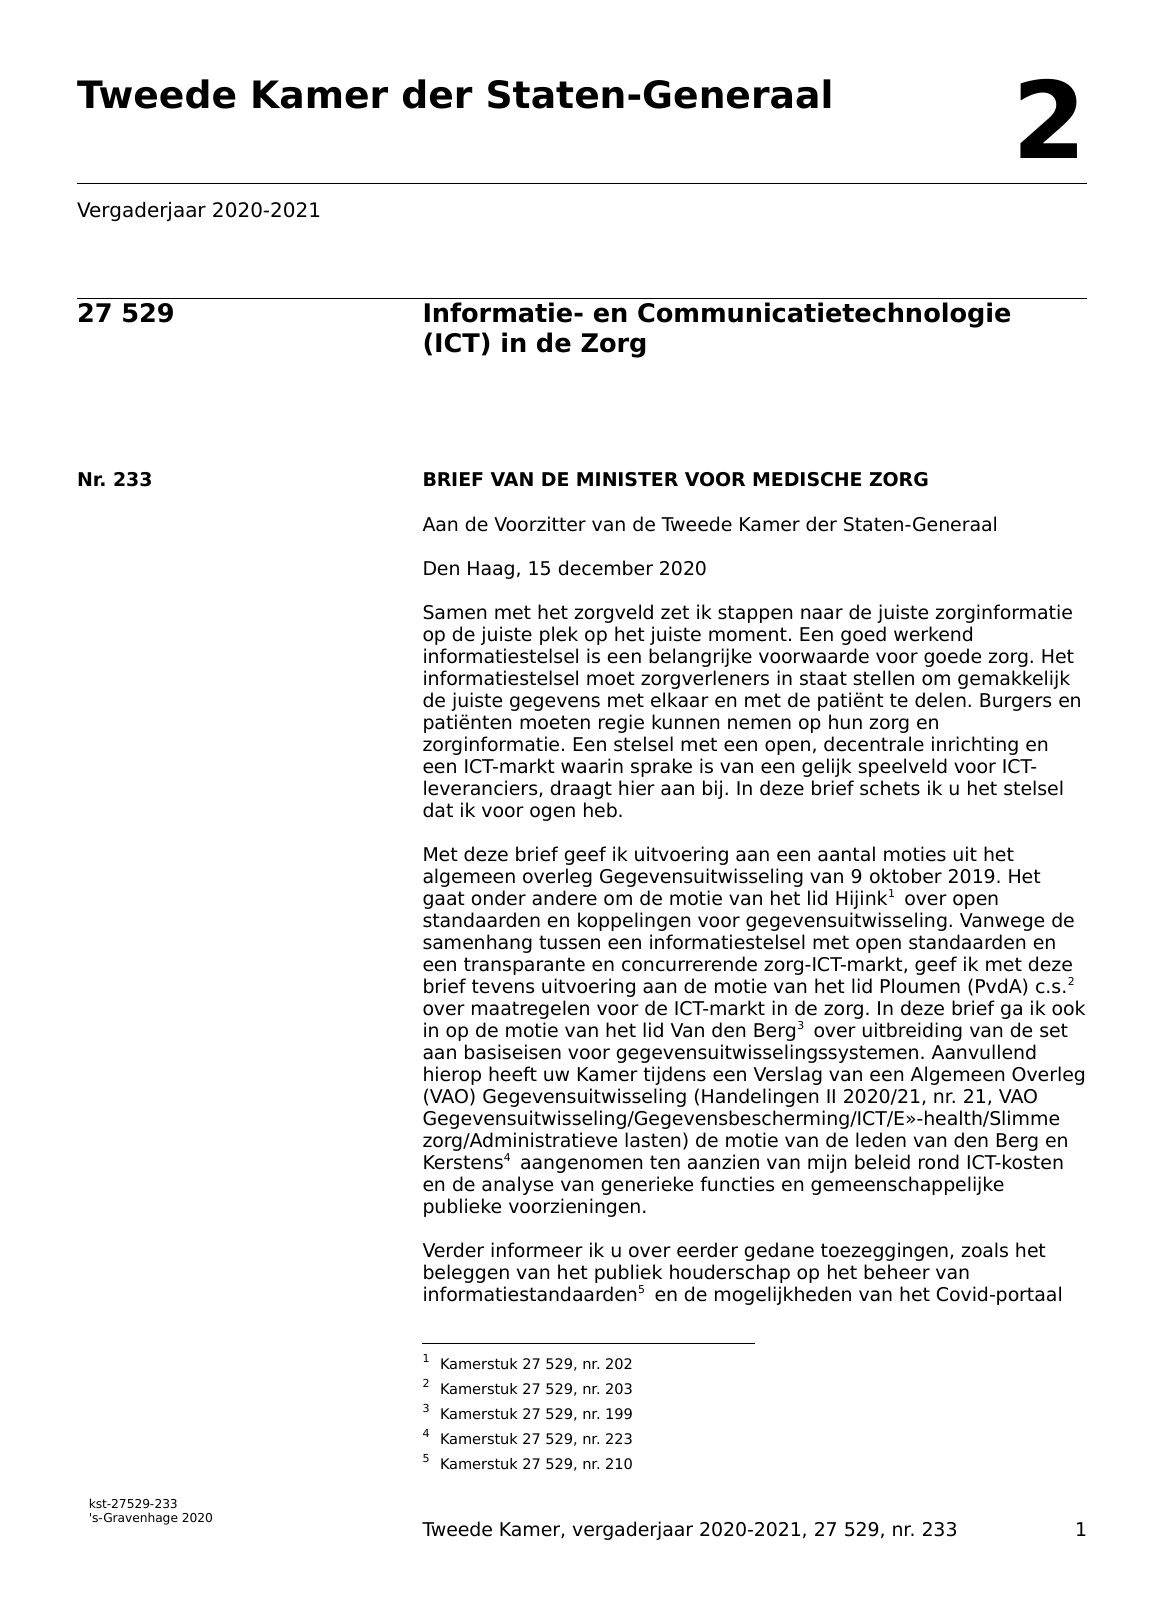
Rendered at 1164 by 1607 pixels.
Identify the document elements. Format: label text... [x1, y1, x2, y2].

text kst-27529-233 [88, 1497, 323, 1511]
text Kamerstuk 27 529, nr. 199 [422, 1402, 1087, 1424]
text Den Haag, 15 december 2020 [422, 558, 1087, 580]
text Verder informeer ik u over eerder gedane toezeggingen, zoals het beleggen van het publiek houderschap op het beheer van informatiestandaarden en de mogelijkheden van het Covid-portaal [422, 1240, 1087, 1306]
subtitle 27 529 Informatie- en Communicatietechnologie (ICT) in de Zorg [77, 299, 1087, 358]
text Met deze brief geef ik uitvoering aan een aantal moties uit het algemeen overleg Gegevensuitwisseling van 9 oktober 2019. Het gaat onder andere om de motie van het lid Hijink over open standaarden en koppelingen voor gegevensuitwisseling. Vanwege de samenhang tussen een informatiestelsel met open standaarden en een transparante en concurrerende zorg-ICT-markt, geef ik met deze brief tevens uitvoering aan de motie van het lid Ploumen (PvdA) c.s. over maatregelen voor de ICT-markt in de zorg. In deze brief ga ik ook in op de motie van het lid Van den Berg over uitbreiding van de set aan basiseisen voor gegevensuitwisselingssystemen. Aanvullend hierop heeft uw Kamer tijdens een Verslag van een Algemeen Overleg (VAO) Gegevensuitwisseling (Handelingen II 2020/21, nr. 21, VAO Gegevensuitwisseling/Gegevensbescherming/ICT/E»-health/Slimme zorg/Administratieve lasten) de motie van de leden van den Berg en Kerstens aangenomen ten aanzien van mijn beleid rond ICT-kosten en de analyse van generieke functies en gemeenschappelijke publieke voorzieningen. [422, 844, 1087, 1217]
subtitle Nr. 233 BRIEF VAN DE MINISTER VOOR MEDISCHE ZORG [77, 469, 1087, 491]
text Kamerstuk 27 529, nr. 202 [422, 1352, 1087, 1374]
text Kamerstuk 27 529, nr. 223 [422, 1427, 1087, 1449]
table_header Tweede Kamer der Staten-Generaal [77, 59, 886, 183]
text 's-Gravenhage 2020 [88, 1511, 323, 1525]
table_header 2 [886, 59, 1087, 183]
text Aan de Voorzitter van de Tweede Kamer der Staten-Generaal [422, 513, 1087, 536]
text Samen met het zorgveld zet ik stappen naar de juiste zorginformatie op de juiste plek op het juiste moment. Een goed werkend informatiestelsel is een belangrijke voorwaarde voor goede zorg. Het informatiestelsel moet zorgverleners in staat stellen om gemakkelijk de juiste gegevens met elkaar en met de patiënt te delen. Burgers en patiënten moeten regie kunnen nemen op hun zorg en zorginformatie. Een stelsel met een open, decentrale inrichting en een ICT-markt waarin sprake is van een gelijk speelveld voor ICT-leveranciers, draagt hier aan bij. In deze brief schets ik u het stelsel dat ik voor ogen heb. [422, 602, 1087, 822]
text Kamerstuk 27 529, nr. 203 [422, 1377, 1087, 1399]
text Kamerstuk 27 529, nr. 210 [422, 1452, 1087, 1474]
table_cell Vergaderjaar 2020-2021 [77, 184, 1087, 298]
